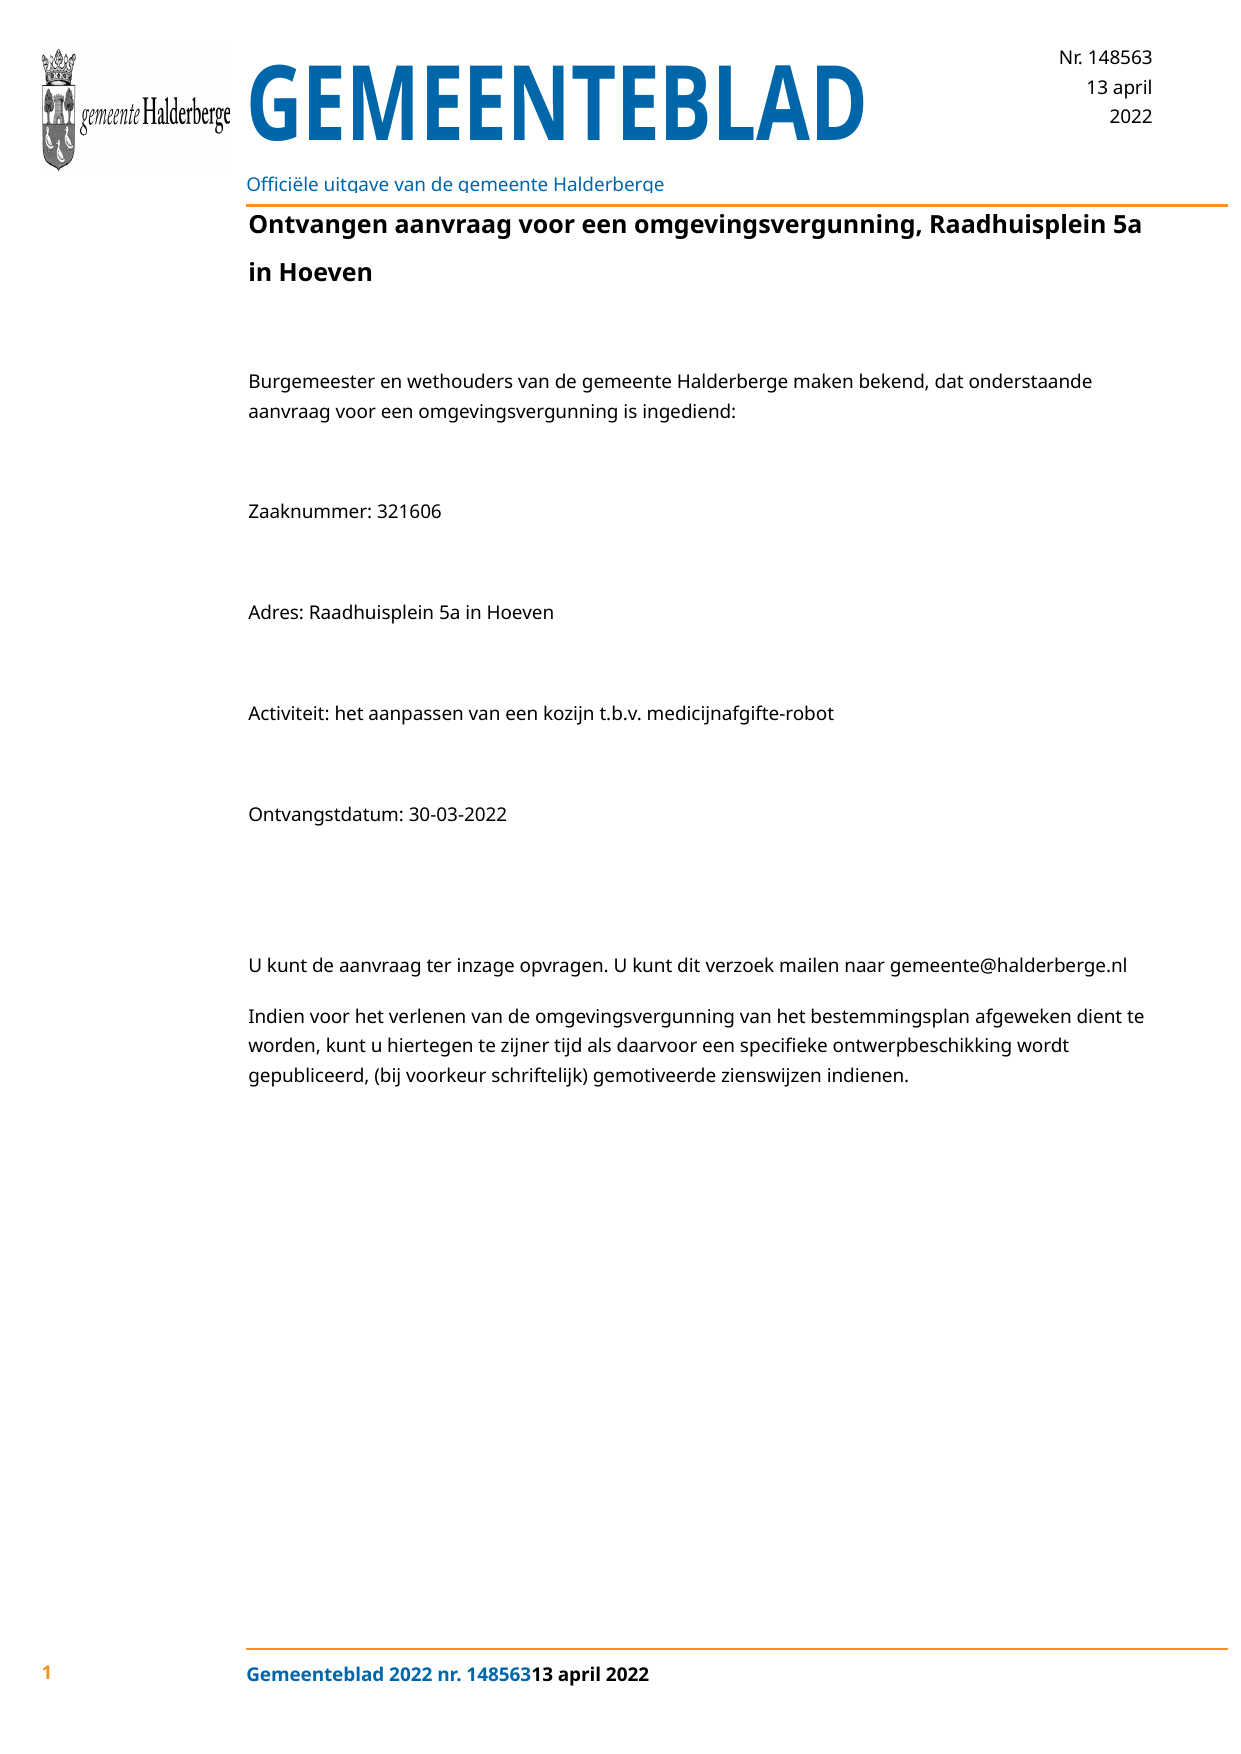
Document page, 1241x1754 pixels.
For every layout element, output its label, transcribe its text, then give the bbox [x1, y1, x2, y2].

picture [41, 47, 231, 172]
text Ontvangen aanvraag voor een omgevingsvergunning, Raadhuisplein 5a in Hoeven [248, 207, 1152, 288]
text Ontvangstdatum: 30-03-2022 [248, 801, 1152, 827]
text U kunt de aanvraag ter inzage opvragen. U kunt dit verzoek mailen naar gemeente@halderberge.nl [248, 952, 1152, 978]
text Indien voor het verlenen van de omgevingsvergunning van het bestemmingsplan afgeweken dient te worden, kunt u hiertegen te zijner tijd als daarvoor een specifieke ontwerpbeschikking wordt gepubliceerd, (bij voorkeur schriftelijk) gemotiveerde zienswijzen indienen. [248, 1003, 1152, 1088]
text Burgemeester en wethouders van de gemeente Halderberge maken bekend, dat onderstaande aanvraag voor een omgevingsvergunning is ingediend: [248, 368, 1152, 424]
text Activiteit: het aanpassen van een kozijn t.b.v. medicijnafgifte-robot [248, 700, 1152, 726]
text Adres: Raadhuisplein 5a in Hoeven [248, 599, 1152, 625]
text Zaaknummer: 321606 [248, 499, 1152, 524]
